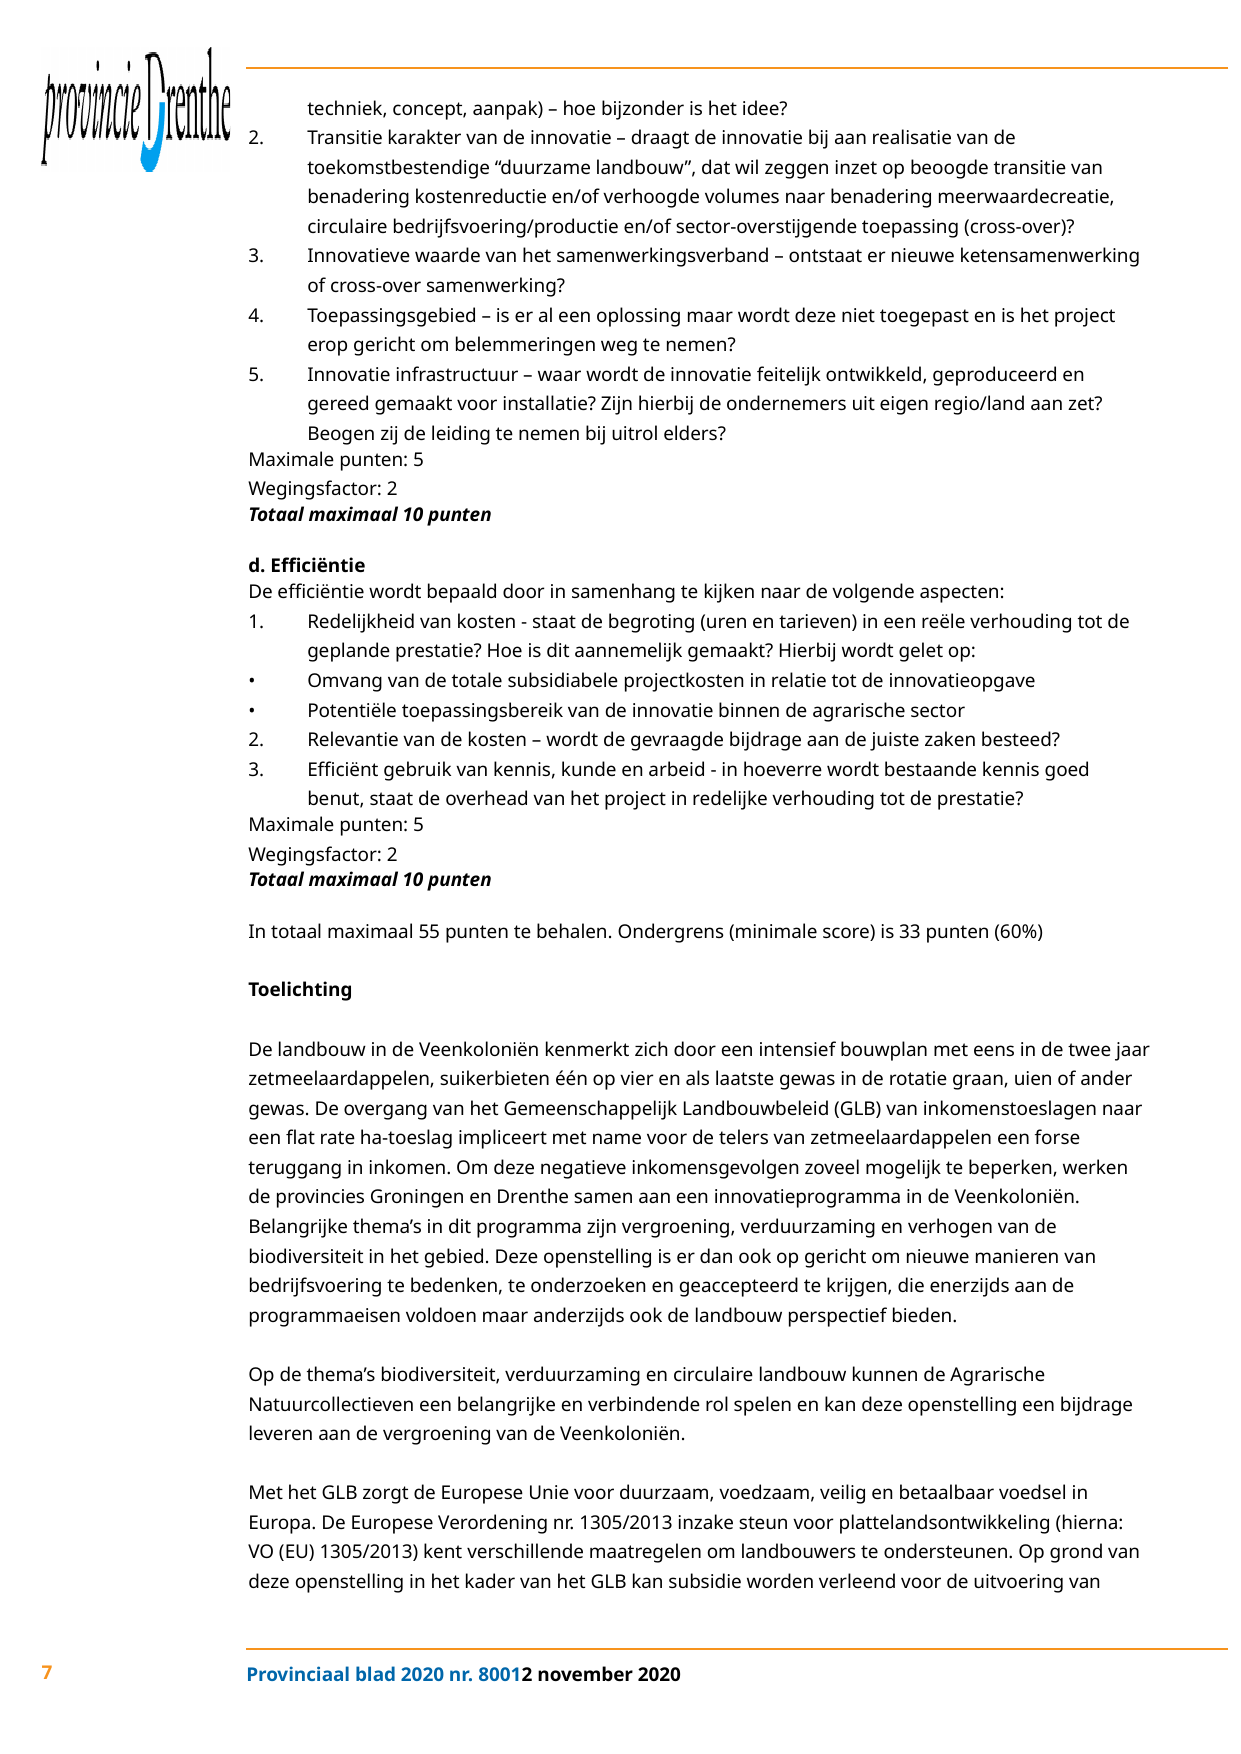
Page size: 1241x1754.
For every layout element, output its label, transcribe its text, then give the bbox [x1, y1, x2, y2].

table_cell Maximale punten: 5 Wegingsfactor: 2 [248, 446, 1152, 501]
text Toelichting [248, 977, 1152, 1002]
table_cell d. Efficiëntie [248, 553, 1152, 578]
table_cell In totaal maximaal 55 punten te behalen. Ondergrens (minimale score) is 33 punten (60%) [248, 918, 1152, 944]
text Met het GLB zorgt de Europese Unie voor duurzaam, voedzaam, veilig en betaalbaar voedsel in Europa. De Europese Verordening nr. 1305/2013 inzake steun voor plattelandsontwikkeling (hierna: VO (EU) 1305/2013) kent verschillende maatregelen om landbouwers te ondersteunen. Op grond van deze openstelling in het kader van het GLB kan subsidie worden verleend voor de uitvoering van [248, 1479, 1152, 1594]
table_cell Totaal maximaal 10 punten [248, 501, 1152, 527]
table_cell [248, 527, 1152, 553]
picture [41, 47, 231, 172]
table_cell techniek, concept, aanpak) – hoe bijzonder is het idee? Transitie karakter van de innovatie – draagt de innovatie bij aan realisatie van de toekomstbestendige “duurzame landbouw”, dat wil zeggen inzet op beoogde transitie van benadering kostenreductie en/of verhoogde volumes naar benadering meerwaardecreatie, circulaire bedrijfsvoering/productie en/of sector-overstijgende toepassing (cross-over)? Innovatieve waarde van het samenwerkingsverband – ontstaat er nieuwe ketensamenwerking of cross-over samenwerking? Toepassingsgebied – is er al een oplossing maar wordt deze niet toegepast en is het project erop gericht om belemmeringen weg te nemen? Innovatie infrastructuur – waar wordt de innovatie feitelijk ontwikkeld, geproduceerd en gereed gemaakt voor installatie? Zijn hierbij de ondernemers uit eigen regio/land aan zet? Beogen zij de leiding te nemen bij uitrol elders? [248, 95, 1152, 446]
text Op de thema’s biodiversiteit, verduurzaming en circulaire landbouw kunnen de Agrarische Natuurcollectieven een belangrijke en verbindende rol spelen en kan deze openstelling een bijdrage leveren aan de vergroening van de Veenkoloniën. [248, 1361, 1152, 1446]
table_cell Maximale punten: 5 Wegingsfactor: 2 [248, 811, 1152, 867]
table_cell Totaal maximaal 10 punten [248, 867, 1152, 892]
table_cell De efficiëntie wordt bepaald door in samenhang te kijken naar de volgende aspecten: Redelijkheid van kosten - staat de begroting (uren en tarieven) in een reële verhouding tot de geplande prestatie? Hoe is dit aannemelijk gemaakt? Hierbij wordt gelet op: Omvang van de totale subsidiabele projectkosten in relatie tot de innovatieopgave Potentiële toepassingsbereik van de innovatie binnen de agrarische sector Relevantie van de kosten – wordt de gevraagde bijdrage aan de juiste zaken besteed? Efficiënt gebruik van kennis, kunde en arbeid - in hoeverre wordt bestaande kennis goed benut, staat de overhead van het project in redelijke verhouding tot de prestatie? [248, 579, 1152, 811]
text De landbouw in de Veenkoloniën kenmerkt zich door een intensief bouwplan met eens in de twee jaar zetmeelaardappelen, suikerbieten één op vier en als laatste gewas in de rotatie graan, uien of ander gewas. De overgang van het Gemeenschappelijk Landbouwbeleid (GLB) van inkomenstoeslagen naar een flat rate ha-toeslag impliceert met name voor de telers van zetmeelaardappelen een forse teruggang in inkomen. Om deze negatieve inkomensgevolgen zoveel mogelijk te beperken, werken de provincies Groningen en Drenthe samen aan een innovatieprogramma in de Veenkoloniën. Belangrijke thema’s in dit programma zijn vergroening, verduurzaming en verhogen van de biodiversiteit in het gebied. Deze openstelling is er dan ook op gericht om nieuwe manieren van bedrijfsvoering te bedenken, te onderzoeken en geaccepteerd te krijgen, die enerzijds aan de programmaeisen voldoen maar anderzijds ook de landbouw perspectief bieden. [248, 1036, 1152, 1328]
table_cell [248, 892, 1152, 918]
